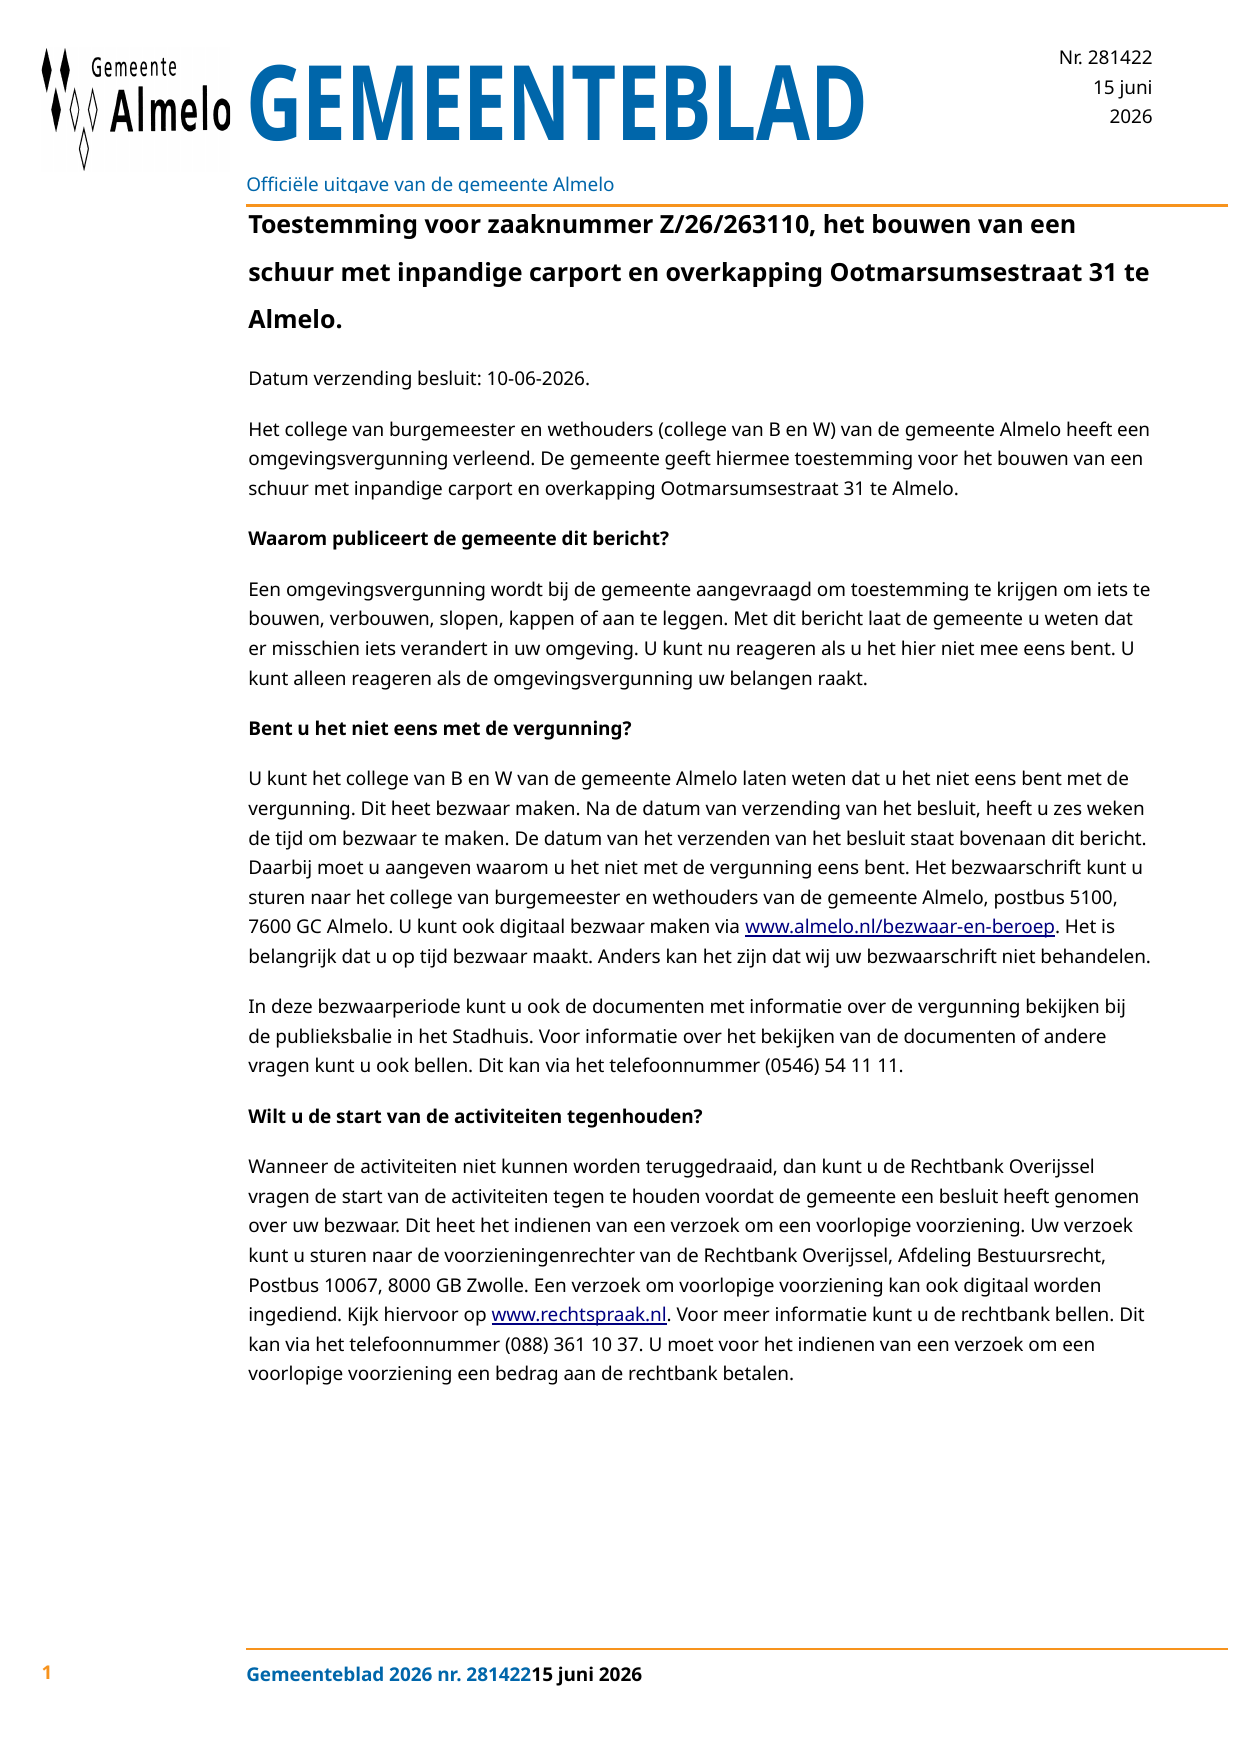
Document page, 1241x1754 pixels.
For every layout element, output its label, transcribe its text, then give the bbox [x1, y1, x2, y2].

text Wilt u de start van de activiteiten tegenhouden? [248, 1103, 1152, 1129]
text Waarom publiceert de gemeente dit bericht? [248, 526, 1152, 551]
picture [41, 47, 231, 172]
text Toestemming voor zaaknummer Z/26/263110, het bouwen van een schuur met inpandige carport en overkapping Ootmarsumsestraat 31 te Almelo. [248, 207, 1152, 336]
text In deze bezwaarperiode kunt u ook de documenten met informatie over de vergunning bekijken bij de publieksbalie in het Stadhuis. Voor informatie over het bekijken van de documenten of andere vragen kunt u ook bellen. Dit kan via het telefoonnummer (0546) 54 11 11. [248, 993, 1152, 1078]
text Een omgevingsvergunning wordt bij de gemeente aangevraagd om toestemming te krijgen om iets te bouwen, verbouwen, slopen, kappen of aan te leggen. Met dit bericht laat de gemeente u weten dat er misschien iets verandert in uw omgeving. U kunt nu reageren als u het hier niet mee eens bent. U kunt alleen reageren als de omgevingsvergunning uw belangen raakt. [248, 576, 1152, 690]
text Bent u het niet eens met de vergunning? [248, 715, 1152, 741]
text Datum verzending besluit: 10-06-2026. [248, 366, 1152, 391]
text Het college van burgemeester en wethouders (college van B en W) van de gemeente Almelo heeft een omgevingsvergunning verleend. De gemeente geeft hiermee toestemming voor het bouwen van een schuur met inpandige carport en overkapping Ootmarsumsestraat 31 te Almelo. [248, 416, 1152, 501]
text Wanneer de activiteiten niet kunnen worden teruggedraaid, dan kunt u de Rechtbank Overijssel vragen de start van de activiteiten tegen te houden voordat de gemeente een besluit heeft genomen over uw bezwaar. Dit heet het indienen van een verzoek om een voorlopige voorziening. Uw verzoek kunt u sturen naar de voorzieningenrechter van de Rechtbank Overijssel, Afdeling Bestuursrecht, Postbus 10067, 8000 GB Zwolle. Een verzoek om voorlopige voorziening kan ook digitaal worden ingediend. Kijk hiervoor op www.rechtspraak.nl. Voor meer informatie kunt u de rechtbank bellen. Dit kan via het telefoonnummer (088) 361 10 37. U moet voor het indienen van een verzoek om een voorlopige voorziening een bedrag aan de rechtbank betalen. [248, 1153, 1152, 1386]
text U kunt het college van B en W van de gemeente Almelo laten weten dat u het niet eens bent met de vergunning. Dit heet bezwaar maken. Na de datum van verzending van het besluit, heeft u zes weken de tijd om bezwaar te maken. De datum van het verzenden van het besluit staat bovenaan dit bericht. Daarbij moet u aangeven waarom u het niet met de vergunning eens bent. Het bezwaarschrift kunt u sturen naar het college van burgemeester en wethouders van de gemeente Almelo, postbus 5100, 7600 GC Almelo. U kunt ook digitaal bezwaar maken via www.almelo.nl/bezwaar-en-beroep. Het is belangrijk dat u op tijd bezwaar maakt. Anders kan het zijn dat wij uw bezwaarschrift niet behandelen. [248, 766, 1152, 969]
